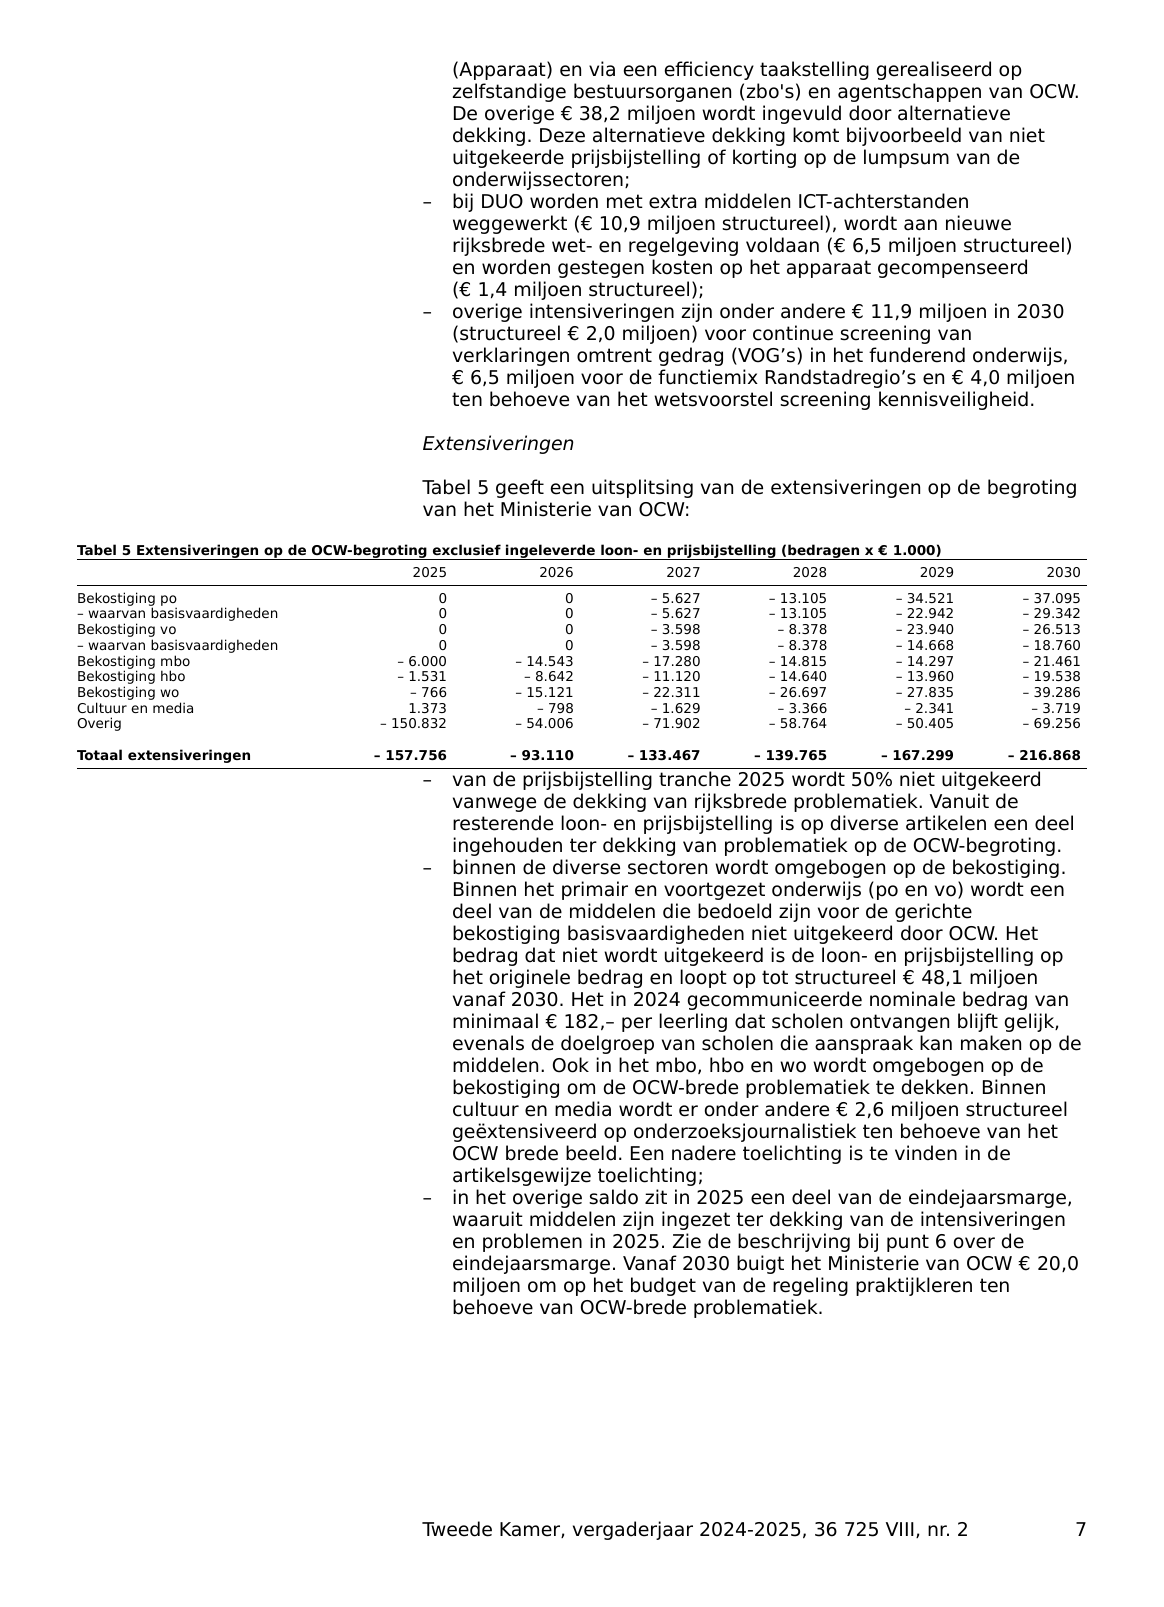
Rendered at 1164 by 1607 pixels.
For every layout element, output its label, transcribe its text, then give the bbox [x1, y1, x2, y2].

table_cell 2027 [580, 560, 706, 585]
table_cell – 71.902 [580, 716, 706, 732]
table_cell – 216.868 [960, 748, 1087, 768]
table_cell 2025 [326, 560, 453, 585]
table_cell 2028 [706, 560, 833, 585]
table_cell – 37.095 [960, 586, 1087, 606]
table_cell – 3.598 [580, 638, 706, 653]
table_cell – 133.467 [580, 748, 706, 768]
table_cell [77, 732, 326, 748]
table_cell [453, 732, 579, 748]
text (Apparaat) en via een efficiency taakstelling gerealiseerd op zelfstandige bestuursorganen (zbo's) en agentschappen van OCW. De overige € 38,2 miljoen wordt ingevuld door alternatieve dekking. Deze alternatieve dekking komt bijvoorbeeld van niet uitgekeerde prijsbijstelling of korting op de lumpsum van de onderwijssectoren; [422, 59, 1087, 191]
table_cell – 157.756 [326, 748, 453, 768]
table_cell – 26.697 [706, 685, 833, 701]
table_cell – 139.765 [706, 748, 833, 768]
table_cell 1.373 [326, 701, 453, 716]
text Tabel 5 geeft een uitsplitsing van de extensiveringen op de begroting van het Ministerie van OCW: [422, 477, 1087, 521]
table_cell – 14.640 [706, 669, 833, 685]
table_cell – 1.531 [326, 669, 453, 685]
table_cell – 150.832 [326, 716, 453, 732]
table_cell – 8.378 [706, 622, 833, 638]
table_cell – 766 [326, 685, 453, 701]
table_cell – 13.105 [706, 606, 833, 622]
table_cell Bekostiging po [77, 586, 326, 606]
table_cell – 3.366 [706, 701, 833, 716]
table_cell – 22.311 [580, 685, 706, 701]
table_cell 0 [453, 606, 579, 622]
table_cell – 58.764 [706, 716, 833, 732]
table_cell – 8.642 [453, 669, 579, 685]
table_cell – 5.627 [580, 586, 706, 606]
text – van de prijsbijstelling tranche 2025 wordt 50% niet uitgekeerd vanwege de dekking van rijksbrede problematiek. Vanuit de resterende loon- en prijsbijstelling is op diverse artikelen een deel ingehouden ter dekking van problematiek op de OCW-begroting. [422, 769, 1087, 857]
text – binnen de diverse sectoren wordt omgebogen op de bekostiging. Binnen het primair en voortgezet onderwijs (po en vo) wordt een deel van de middelen die bedoeld zijn voor de gerichte bekostiging basisvaardigheden niet uitgekeerd door OCW. Het bedrag dat niet wordt uitgekeerd is de loon- en prijsbijstelling op het originele bedrag en loopt op tot structureel € 48,1 miljoen vanaf 2030. Het in 2024 gecommuniceerde nominale bedrag van minimaal € 182,– per leerling dat scholen ontvangen blijft gelijk, evenals de doelgroep van scholen die aanspraak kan maken op de middelen. Ook in het mbo, hbo en wo wordt omgebogen op de bekostiging om de OCW-brede problematiek te dekken. Binnen cultuur en media wordt er onder andere € 2,6 miljoen structureel geëxtensiveerd op onderzoeksjournalistiek ten behoeve van het OCW brede beeld. Een nadere toelichting is te vinden in de artikelsgewĳze toelichting; [422, 857, 1087, 1187]
text – overige intensiveringen zijn onder andere € 11,9 miljoen in 2030 (structureel € 2,0 miljoen) voor continue screening van verklaringen omtrent gedrag (VOG’s) in het funderend onderwijs, € 6,5 miljoen voor de functiemix Randstadregio’s en € 4,0 miljoen ten behoeve van het wetsvoorstel screening kennisveiligheid. [422, 301, 1087, 411]
table_cell – 69.256 [960, 716, 1087, 732]
table_cell 0 [326, 622, 453, 638]
table_cell 2029 [833, 560, 960, 585]
table_cell – 18.760 [960, 638, 1087, 653]
table_cell – 14.543 [453, 654, 579, 669]
table_cell – 22.942 [833, 606, 960, 622]
subtitle Extensiveringen [422, 433, 1087, 455]
table_cell Cultuur en media [77, 701, 326, 716]
table_cell – 50.405 [833, 716, 960, 732]
table_cell Bekostiging vo [77, 622, 326, 638]
table_cell – 19.538 [960, 669, 1087, 685]
table_cell – 1.629 [580, 701, 706, 716]
table_cell 2030 [960, 560, 1087, 585]
table_cell – 13.105 [706, 586, 833, 606]
table_cell – 5.627 [580, 606, 706, 622]
table_cell – 14.815 [706, 654, 833, 669]
table_cell 0 [453, 586, 579, 606]
table_cell [960, 732, 1087, 748]
table_cell – 17.280 [580, 654, 706, 669]
table_cell – 3.598 [580, 622, 706, 638]
text – bij DUO worden met extra middelen ICT-achterstanden weggewerkt (€ 10,9 miljoen structureel), wordt aan nieuwe rijksbrede wet- en regelgeving voldaan (€ 6,5 miljoen structureel) en worden gestegen kosten op het apparaat gecompenseerd (€ 1,4 miljoen structureel); [422, 191, 1087, 301]
table_cell Bekostiging mbo [77, 654, 326, 669]
table_cell – 39.286 [960, 685, 1087, 701]
table_cell 2026 [453, 560, 579, 585]
table_cell 0 [453, 622, 579, 638]
table_cell – 167.299 [833, 748, 960, 768]
table_cell [580, 732, 706, 748]
text – in het overige saldo zit in 2025 een deel van de eindejaarsmarge, waaruit middelen zijn ingezet ter dekking van de intensiveringen en problemen in 2025. Zie de beschrijving bij punt 6 over de eindejaarsmarge. Vanaf 2030 buigt het Ministerie van OCW € 20,0 miljoen om op het budget van de regeling praktijkleren ten behoeve van OCW-brede problematiek. [422, 1187, 1087, 1319]
table_cell 0 [326, 586, 453, 606]
table_cell – 14.668 [833, 638, 960, 653]
table_cell – waarvan basisvaardigheden [77, 606, 326, 622]
table_cell – 34.521 [833, 586, 960, 606]
table_cell – 27.835 [833, 685, 960, 701]
table_cell Bekostiging wo [77, 685, 326, 701]
table_cell Bekostiging hbo [77, 669, 326, 685]
table_cell – 798 [453, 701, 579, 716]
table_cell – 2.341 [833, 701, 960, 716]
table_cell [77, 560, 326, 585]
table_cell [833, 732, 960, 748]
table_cell – 6.000 [326, 654, 453, 669]
table_cell – 93.110 [453, 748, 579, 768]
table_cell – 8.378 [706, 638, 833, 653]
table_cell 0 [326, 638, 453, 653]
table_cell – 26.513 [960, 622, 1087, 638]
table_header Tabel 5 Extensiveringen op de OCW-begroting exclusief ingeleverde loon- en prijsbijstelling (bedragen x € 1.000) [77, 543, 1087, 559]
table_cell Totaal extensiveringen [77, 748, 326, 768]
table_cell 0 [453, 638, 579, 653]
table_cell Overig [77, 716, 326, 732]
table_cell – 14.297 [833, 654, 960, 669]
table_cell 0 [326, 606, 453, 622]
table_cell [326, 732, 453, 748]
table_cell – 3.719 [960, 701, 1087, 716]
table_cell – 29.342 [960, 606, 1087, 622]
table_cell – waarvan basisvaardigheden [77, 638, 326, 653]
table_cell – 54.006 [453, 716, 579, 732]
table_cell – 11.120 [580, 669, 706, 685]
table_cell [706, 732, 833, 748]
table_cell – 15.121 [453, 685, 579, 701]
table_cell – 23.940 [833, 622, 960, 638]
table_cell – 13.960 [833, 669, 960, 685]
table_cell – 21.461 [960, 654, 1087, 669]
